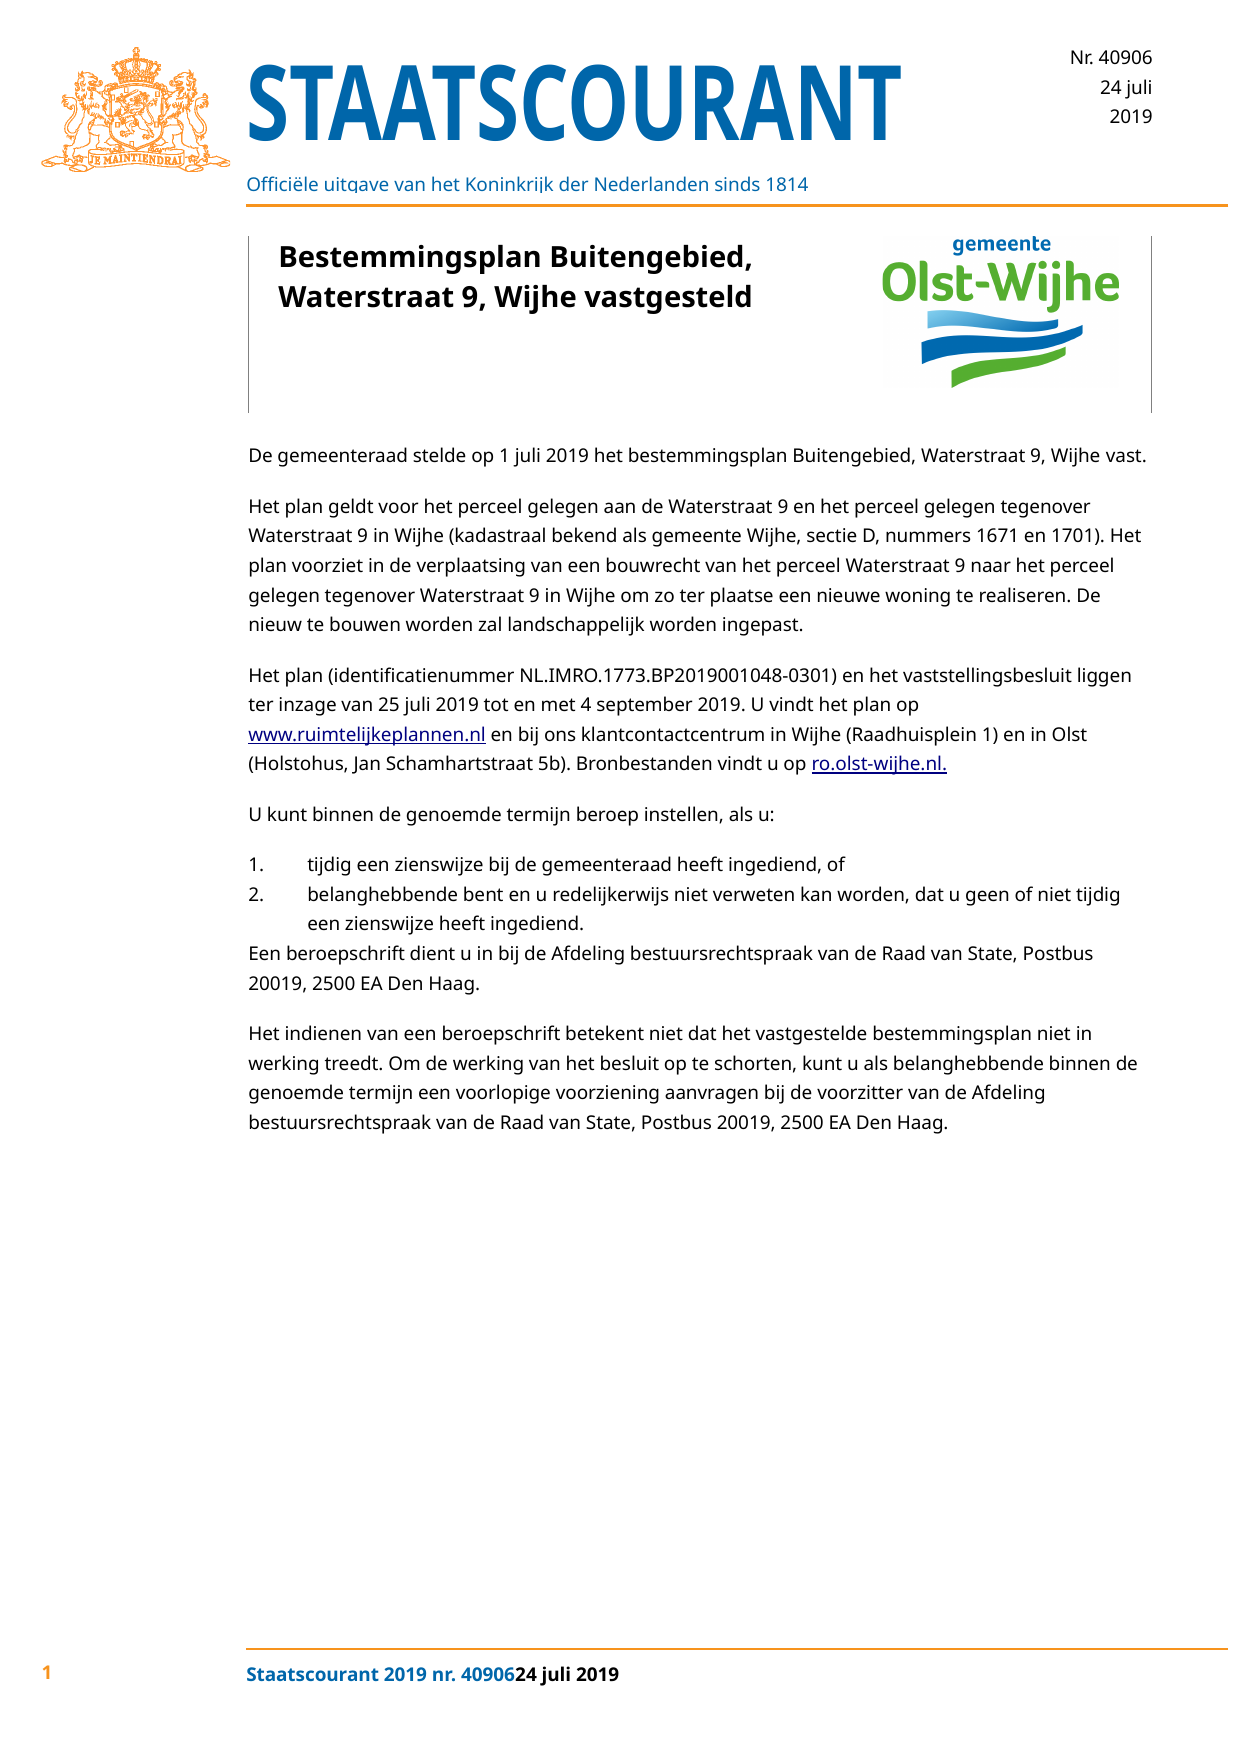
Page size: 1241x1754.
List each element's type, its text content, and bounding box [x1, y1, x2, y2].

text De gemeenteraad stelde op 1 juli 2019 het bestemmingsplan Buitengebied, Waterstraat 9, Wijhe vast. [248, 443, 1152, 468]
text Het plan geldt voor het perceel gelegen aan de Waterstraat 9 en het perceel gelegen tegenover Waterstraat 9 in Wijhe (kadastraal bekend als gemeente Wijhe, sectie D, nummers 1671 en 1701). Het plan voorziet in de verplaatsing van een bouwrecht van het perceel Waterstraat 9 naar het perceel gelegen tegenover Waterstraat 9 in Wijhe om zo ter plaatse een nieuwe woning te realiseren. De nieuw te bouwen worden zal landschappelijk worden ingepast. [248, 493, 1152, 637]
table_header [850, 388, 1151, 413]
text Het plan (identificatienummer NL.IMRO.1773.BP2019001048-0301) en het vaststellingsbesluit liggen ter inzage van 25 juli 2019 tot en met 4 september 2019. U vindt het plan op www.ruimtelijkeplannen.nl en bij ons klantcontactcentrum in Wijhe (Raadhuisplein 1) en in Olst (Holstohus, Jan Schamhartstraat 5b). Bronbestanden vindt u op ro.olst-wijhe.nl. [248, 662, 1152, 776]
picture [882, 236, 1119, 388]
table_header Bestemmingsplan Buitengebied, Waterstraat 9, Wijhe vastgesteld [249, 236, 850, 413]
table_header [850, 236, 882, 387]
text Een beroepschrift dient u in bij de Afdeling bestuursrechtspraak van de Raad van State, Postbus 20019, 2500 EA Den Haag. [248, 940, 1152, 995]
table_header [1119, 236, 1151, 387]
text Het indienen van een beroepschrift betekent niet dat het vastgestelde bestemmingsplan niet in werking treedt. Om de werking van het besluit op te schorten, kunt u als belanghebbende binnen de genoemde termijn een voorlopige voorziening aanvragen bij de voorzitter van de Afdeling bestuursrechtspraak van de Raad van State, Postbus 20019, 2500 EA Den Haag. [248, 1020, 1152, 1134]
list belanghebbende bent en u redelijkerwijs niet verweten kan worden, dat u geen of niet tijdig een zienswijze heeft ingediend. [248, 881, 1152, 936]
list tijdig een zienswijze bij de gemeenteraad heeft ingediend, of [248, 851, 1152, 877]
text U kunt binnen de genoemde termijn beroep instellen, als u: [248, 801, 1152, 827]
picture [41, 47, 231, 172]
